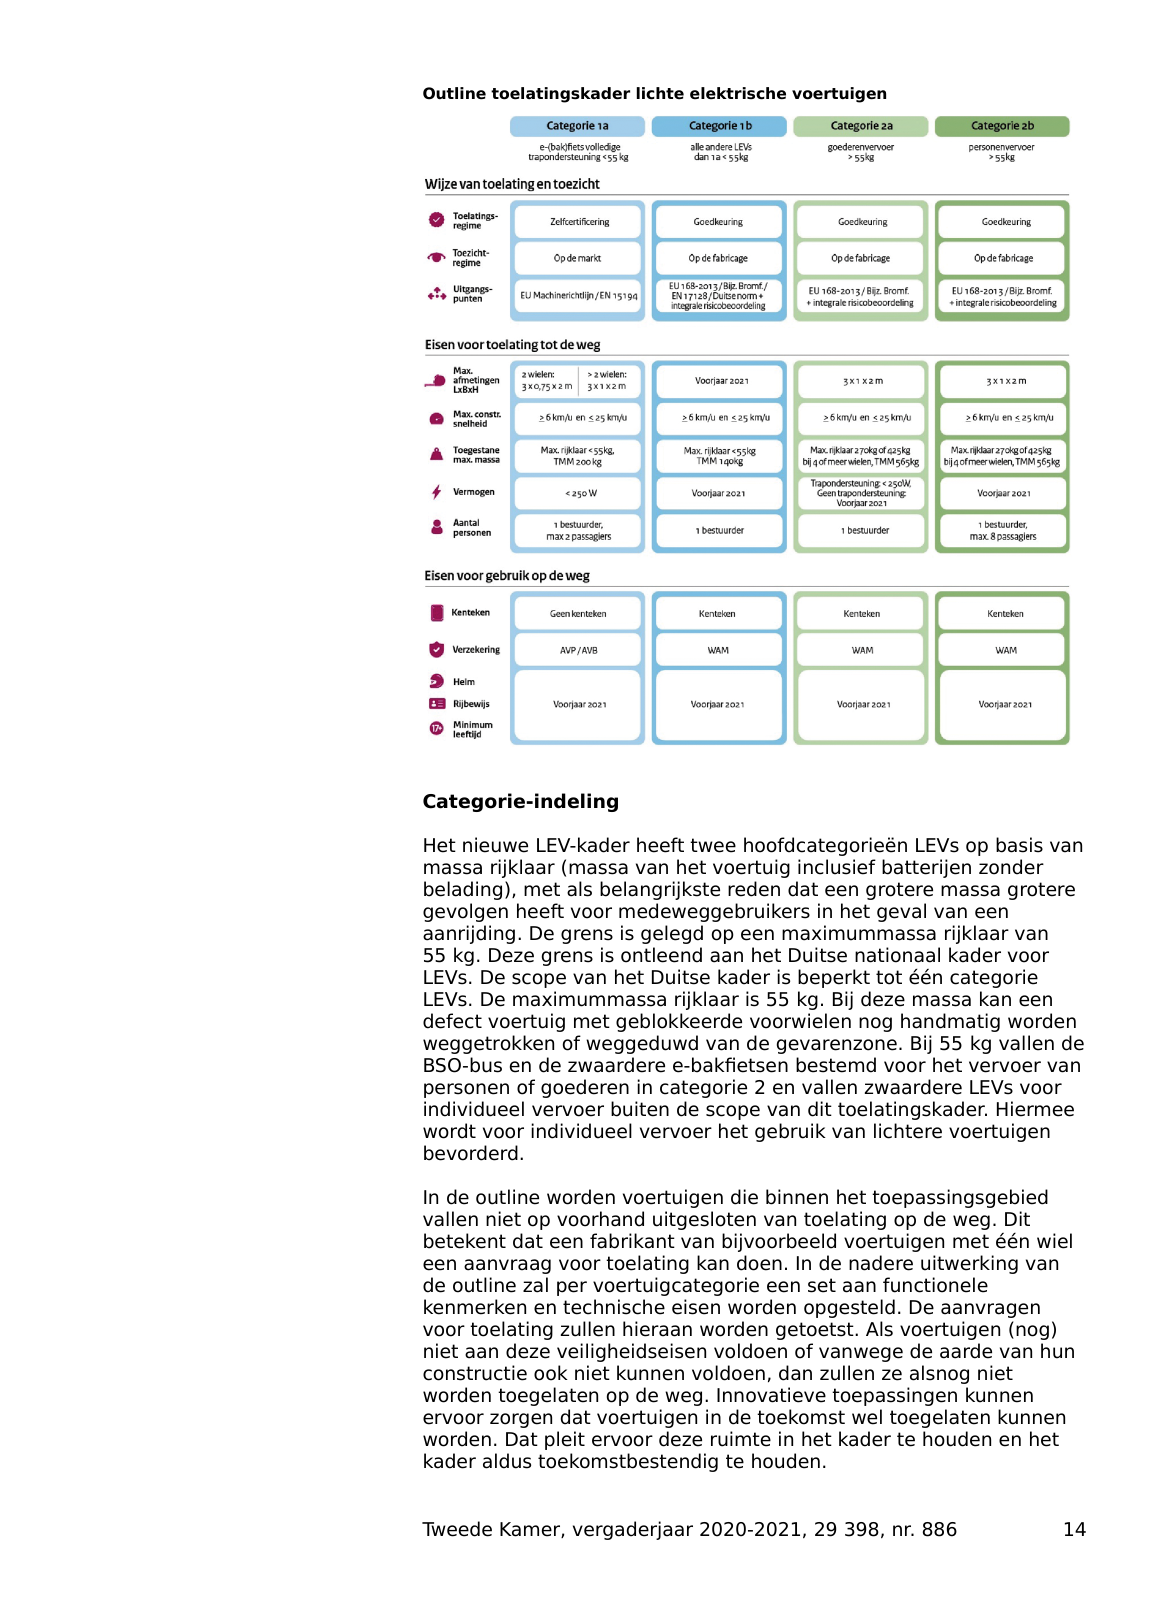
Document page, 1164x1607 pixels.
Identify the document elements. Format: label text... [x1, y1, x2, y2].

picture [422, 115, 1072, 747]
text Het nieuwe LEV-kader heeft twee hoofdcategorieën LEVs op basis van massa rijklaar (massa van het voertuig inclusief batterijen zonder belading), met als belangrijkste reden dat een grotere massa grotere gevolgen heeft voor medeweggebruikers in het geval van een aanrijding. De grens is gelegd op een maximummassa rijklaar van 55 kg. Deze grens is ontleend aan het Duitse nationaal kader voor LEVs. De scope van het Duitse kader is beperkt tot één categorie LEVs. De maximummassa rijklaar is 55 kg. Bij deze massa kan een defect voertuig met geblokkeerde voorwielen nog handmatig worden weggetrokken of weggeduwd van de gevarenzone. Bij 55 kg vallen de BSO-bus en de zwaardere e-bakfietsen bestemd voor het vervoer van personen of goederen in categorie 2 en vallen zwaardere LEVs voor individueel vervoer buiten de scope van dit toelatingskader. Hiermee wordt voor individueel vervoer het gebruik van lichtere voertuigen bevorderd. [422, 835, 1087, 1165]
text Outline toelatingskader lichte elektrische voertuigen [422, 85, 1072, 103]
subtitle Categorie-indeling [422, 791, 1087, 813]
text In de outline worden voertuigen die binnen het toepassingsgebied vallen niet op voorhand uitgesloten van toelating op de weg. Dit betekent dat een fabrikant van bijvoorbeeld voertuigen met één wiel een aanvraag voor toelating kan doen. In de nadere uitwerking van de outline zal per voertuigcategorie een set aan functionele kenmerken en technische eisen worden opgesteld. De aanvragen voor toelating zullen hieraan worden getoetst. Als voertuigen (nog) niet aan deze veiligheidseisen voldoen of vanwege de aarde van hun constructie ook niet kunnen voldoen, dan zullen ze alsnog niet worden toegelaten op de weg. Innovatieve toepassingen kunnen ervoor zorgen dat voertuigen in de toekomst wel toegelaten kunnen worden. Dat pleit ervoor deze ruimte in het kader te houden en het kader aldus toekomstbestendig te houden. [422, 1187, 1087, 1473]
